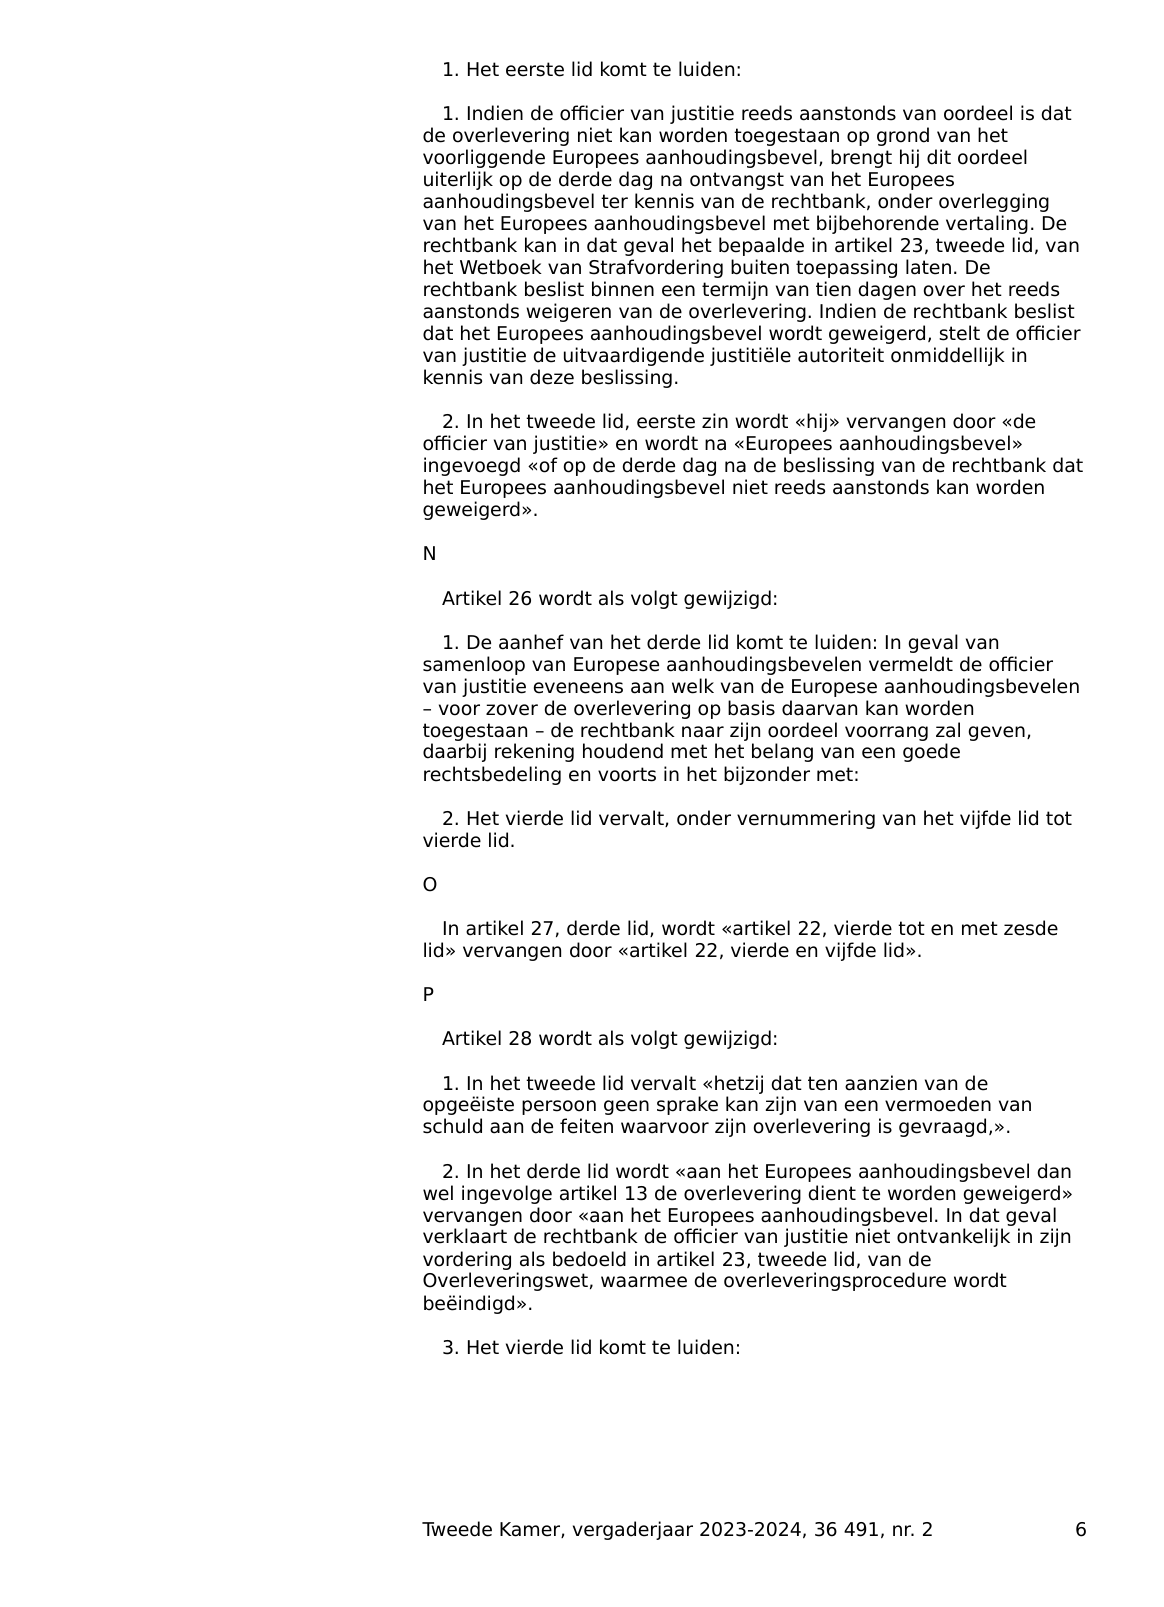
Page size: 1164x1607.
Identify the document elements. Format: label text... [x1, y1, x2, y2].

text 3. Het vierde lid komt te luiden: [422, 1337, 1087, 1358]
text 1. In het tweede lid vervalt «hetzij dat ten aanzien van de opgeëiste persoon geen sprake kan zijn van een vermoeden van schuld aan de feiten waarvoor zijn overlevering is gevraagd,». [422, 1072, 1087, 1138]
text 2. In het derde lid wordt «aan het Europees aanhoudingsbevel dan wel ingevolge artikel 13 de overlevering dient te worden geweigerd» vervangen door «aan het Europees aanhoudingsbevel. In dat geval verklaart de rechtbank de officier van justitie niet ontvankelijk in zijn vordering als bedoeld in artikel 23, tweede lid, van de Overleveringswet, waarmee de overleveringsprocedure wordt beëindigd». [422, 1161, 1087, 1314]
text 2. In het tweede lid, eerste zin wordt «hij» vervangen door «de officier van justitie» en wordt na «Europees aanhoudingsbevel» ingevoegd «of op de derde dag na de beslissing van de rechtbank dat het Europees aanhoudingsbevel niet reeds aanstonds kan worden geweigerd». [422, 411, 1087, 521]
text 1. Het eerste lid komt te luiden: [422, 59, 1087, 81]
text 2. Het vierde lid vervalt, onder vernummering van het vijfde lid tot vierde lid. [422, 808, 1087, 852]
text Artikel 26 wordt als volgt gewijzigd: [422, 587, 1087, 609]
text 1. De aanhef van het derde lid komt te luiden: In geval van samenloop van Europese aanhoudingsbevelen vermeldt de officier van justitie eveneens aan welk van de Europese aanhoudingsbevelen – voor zover de overlevering op basis daarvan kan worden toegestaan – de rechtbank naar zijn oordeel voorrang zal geven, daarbij rekening houdend met het belang van een goede rechtsbedeling en voorts in het bijzonder met: [422, 632, 1087, 785]
text P [422, 984, 1087, 1006]
text In artikel 27, derde lid, wordt «artikel 22, vierde tot en met zesde lid» vervangen door «artikel 22, vierde en vijfde lid». [422, 918, 1087, 962]
text O [422, 874, 1087, 896]
text 1. Indien de officier van justitie reeds aanstonds van oordeel is dat de overlevering niet kan worden toegestaan op grond van het voorliggende Europees aanhoudingsbevel, brengt hij dit oordeel uiterlijk op de derde dag na ontvangst van het Europees aanhoudingsbevel ter kennis van de rechtbank, onder overlegging van het Europees aanhoudingsbevel met bijbehorende vertaling. De rechtbank kan in dat geval het bepaalde in artikel 23, tweede lid, van het Wetboek van Strafvordering buiten toepassing laten. De rechtbank beslist binnen een termijn van tien dagen over het reeds aanstonds weigeren van de overlevering. Indien de rechtbank beslist dat het Europees aanhoudingsbevel wordt geweigerd, stelt de officier van justitie de uitvaardigende justitiële autoriteit onmiddellijk in kennis van deze beslissing. [422, 103, 1087, 389]
text N [422, 543, 1087, 565]
text Artikel 28 wordt als volgt gewijzigd: [422, 1028, 1087, 1050]
